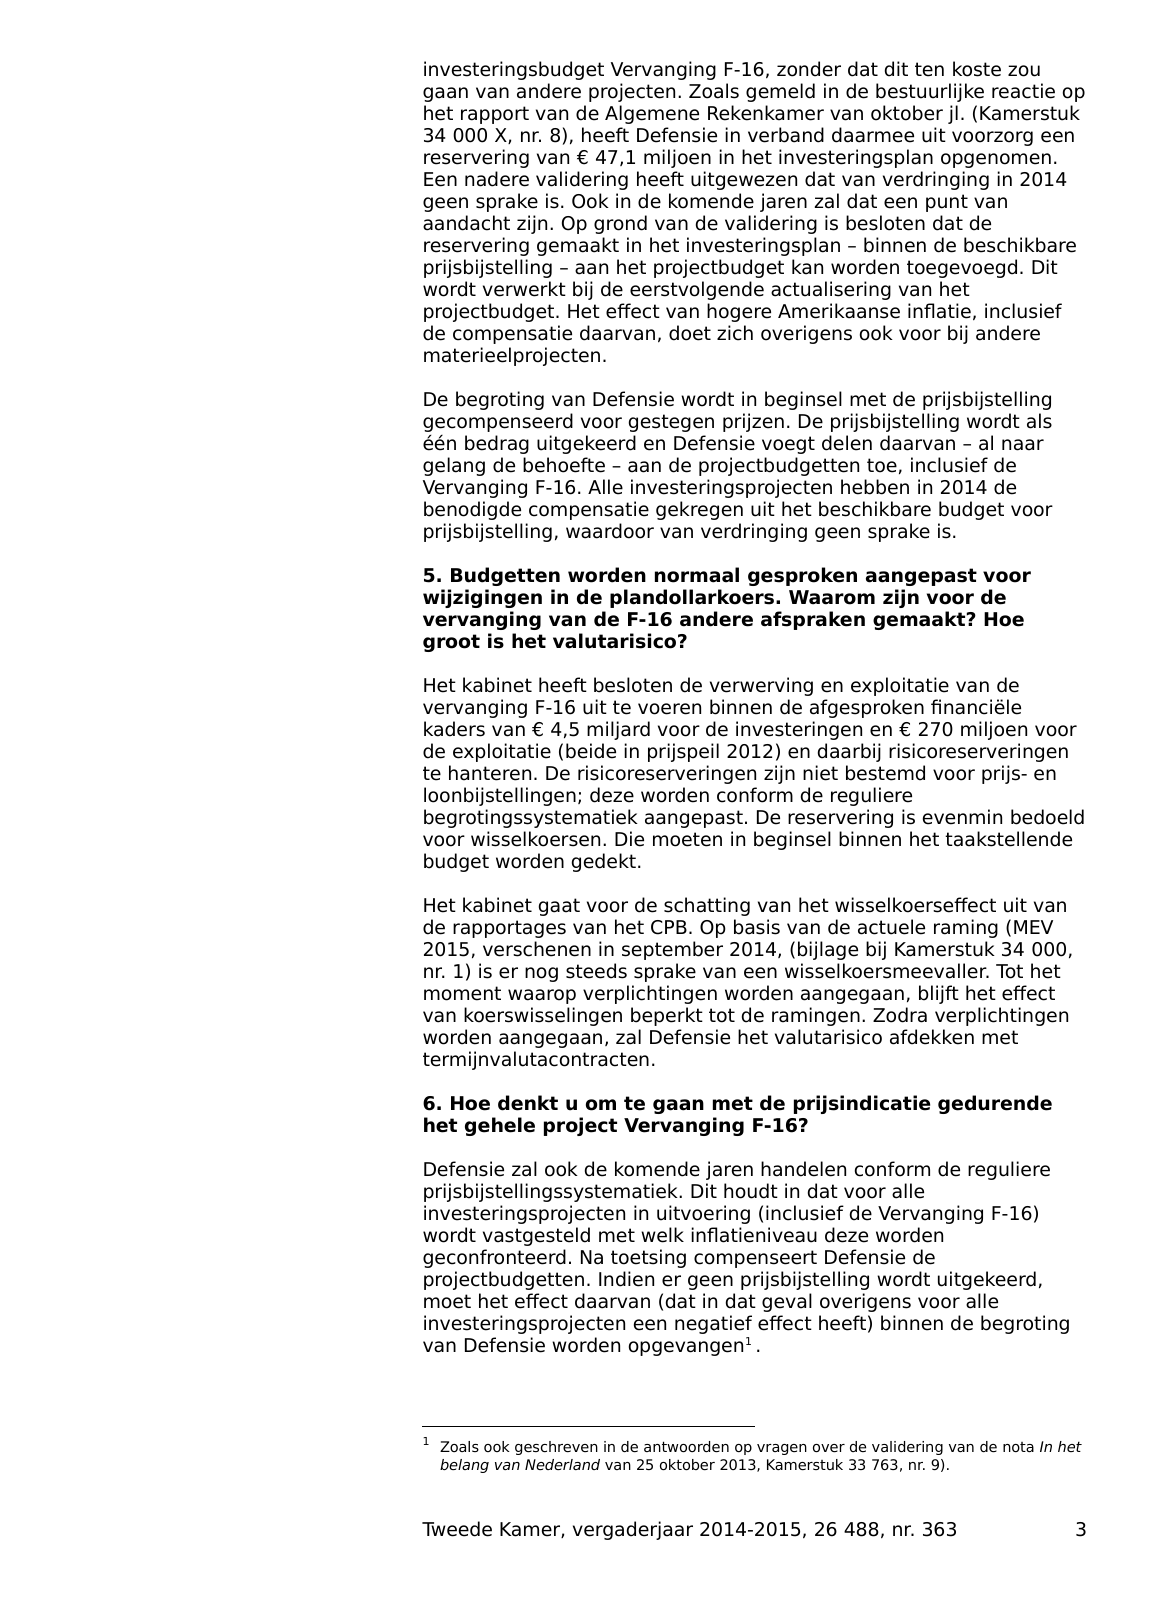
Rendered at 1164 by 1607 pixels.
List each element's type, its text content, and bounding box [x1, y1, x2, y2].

subtitle 5. Budgetten worden normaal gesproken aangepast voor wijzigingen in de plandollarkoers. Waarom zijn voor de vervanging van de F-16 andere afspraken gemaakt? Hoe groot is het valutarisico? [422, 565, 1087, 653]
subtitle 6. Hoe denkt u om te gaan met de prijsindicatie gedurende het gehele project Vervanging F-16? [422, 1093, 1087, 1137]
text Het kabinet gaat voor de schatting van het wisselkoerseffect uit van de rapportages van het CPB. Op basis van de actuele raming (MEV 2015, verschenen in september 2014, (bijlage bij Kamerstuk 34 000, nr. 1) is er nog steeds sprake van een wisselkoersmeevaller. Tot het moment waarop verplichtingen worden aangegaan, blijft het effect van koerswisselingen beperkt tot de ramingen. Zodra verplichtingen worden aangegaan, zal Defensie het valutarisico afdekken met termijnvalutacontracten. [422, 895, 1087, 1071]
text Zoals ook geschreven in de antwoorden op vragen over de validering van de nota In het belang van Nederland van 25 oktober 2013, Kamerstuk 33 763, nr. 9). [422, 1435, 1087, 1474]
text Defensie zal ook de komende jaren handelen conform de reguliere prijsbijstellingssystematiek. Dit houdt in dat voor alle investeringsprojecten in uitvoering (inclusief de Vervanging F-16) wordt vastgesteld met welk inflatieniveau deze worden geconfronteerd. Na toetsing compenseert Defensie de projectbudgetten. Indien er geen prijsbijstelling wordt uitgekeerd, moet het effect daarvan (dat in dat geval overigens voor alle investeringsprojecten een negatief effect heeft) binnen de begroting van Defensie worden opgevangen. [422, 1159, 1087, 1357]
text De begroting van Defensie wordt in beginsel met de prijsbijstelling gecompenseerd voor gestegen prijzen. De prijsbijstelling wordt als één bedrag uitgekeerd en Defensie voegt delen daarvan – al naar gelang de behoefte – aan de projectbudgetten toe, inclusief de Vervanging F-16. Alle investeringsprojecten hebben in 2014 de benodigde compensatie gekregen uit het beschikbare budget voor prijsbijstelling, waardoor van verdringing geen sprake is. [422, 389, 1087, 543]
text Het kabinet heeft besloten de verwerving en exploitatie van de vervanging F-16 uit te voeren binnen de afgesproken financiële kaders van € 4,5 miljard voor de investeringen en € 270 miljoen voor de exploitatie (beide in prijspeil 2012) en daarbij risicoreserveringen te hanteren. De risicoreserveringen zijn niet bestemd voor prijs- en loonbijstellingen; deze worden conform de reguliere begrotingssystematiek aangepast. De reservering is evenmin bedoeld voor wisselkoersen. Die moeten in beginsel binnen het taakstellende budget worden gedekt. [422, 675, 1087, 873]
text investeringsbudget Vervanging F-16, zonder dat dit ten koste zou gaan van andere projecten. Zoals gemeld in de bestuurlijke reactie op het rapport van de Algemene Rekenkamer van oktober jl. (Kamerstuk 34 000 X, nr. 8), heeft Defensie in verband daarmee uit voorzorg een reservering van € 47,1 miljoen in het investeringsplan opgenomen. Een nadere validering heeft uitgewezen dat van verdringing in 2014 geen sprake is. Ook in de komende jaren zal dat een punt van aandacht zijn. Op grond van de validering is besloten dat de reservering gemaakt in het investeringsplan – binnen de beschikbare prijsbijstelling – aan het projectbudget kan worden toegevoegd. Dit wordt verwerkt bij de eerstvolgende actualisering van het projectbudget. Het effect van hogere Amerikaanse inflatie, inclusief de compensatie daarvan, doet zich overigens ook voor bij andere materieelprojecten. [422, 59, 1087, 367]
